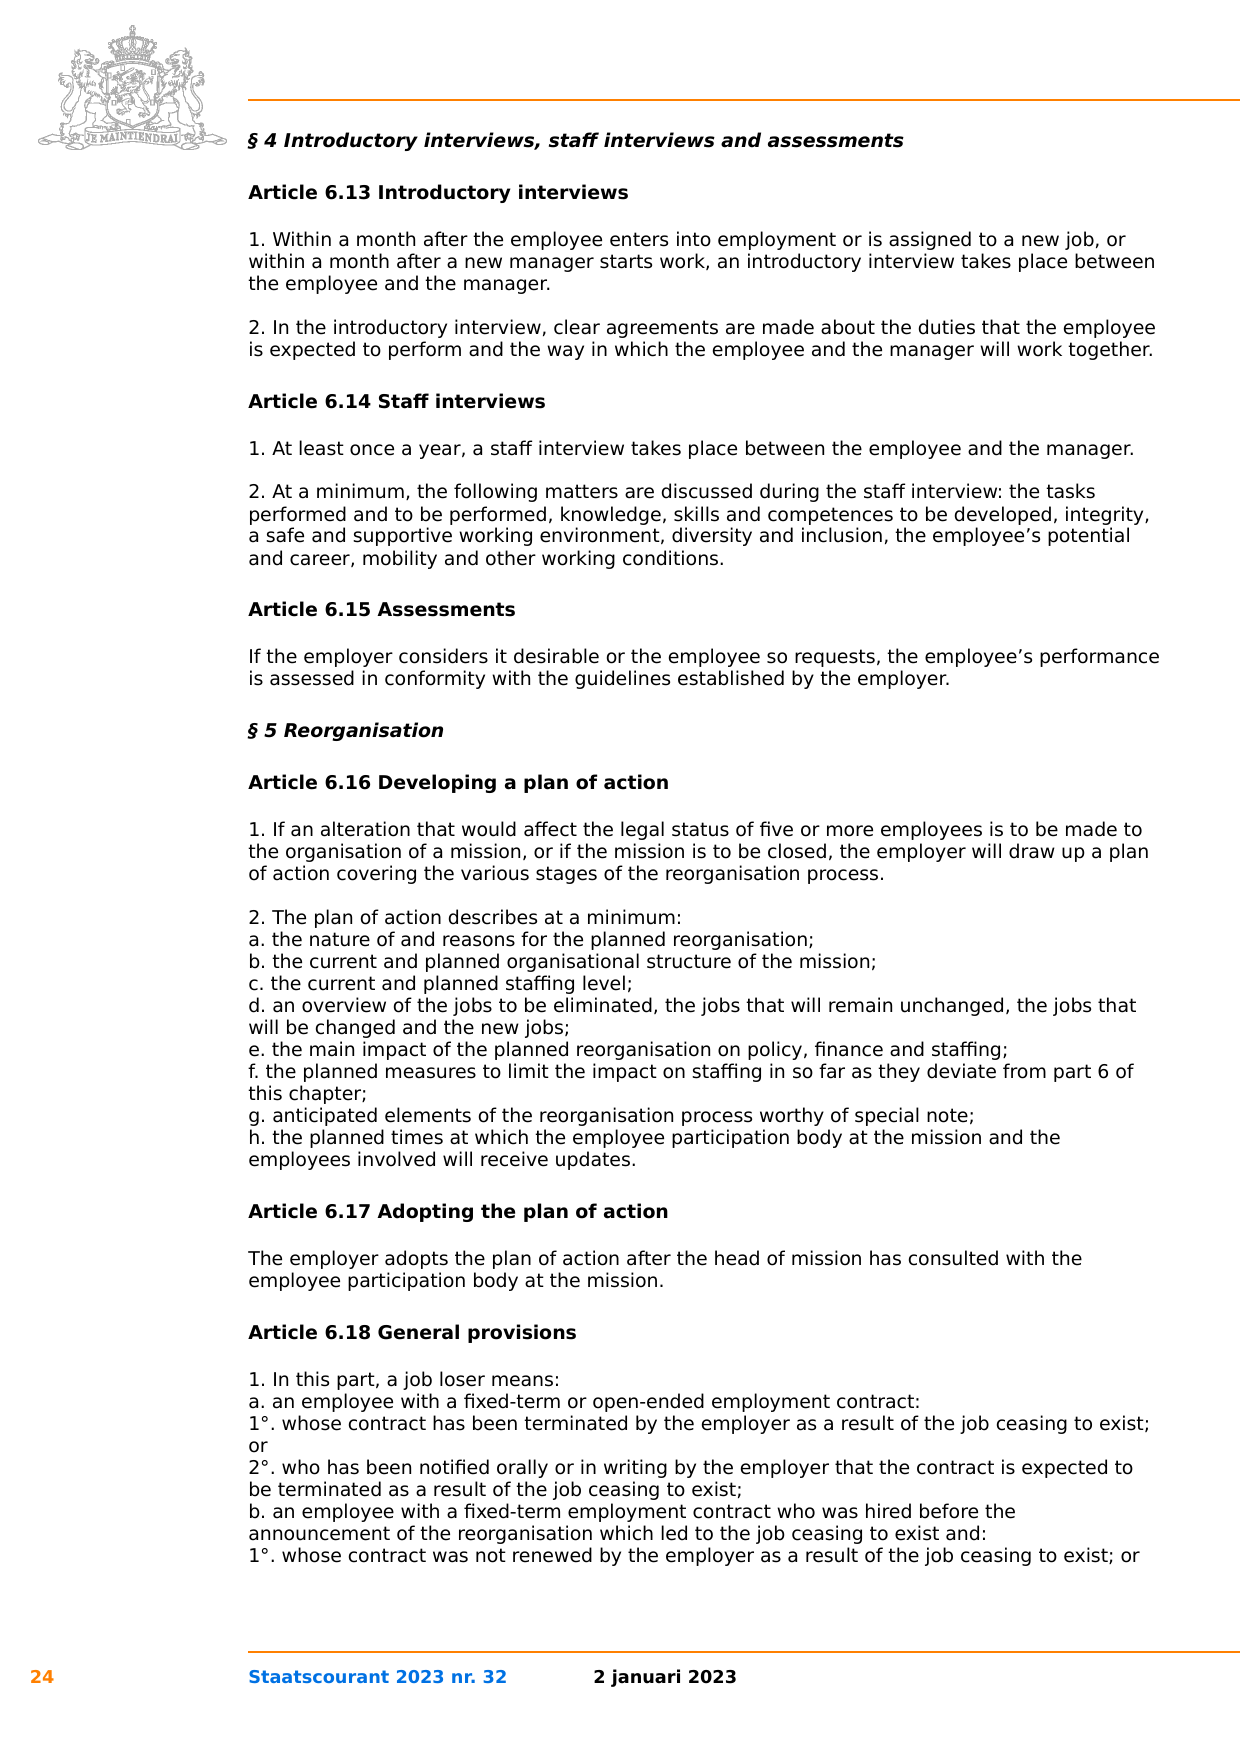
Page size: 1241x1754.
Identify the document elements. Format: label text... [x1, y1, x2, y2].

subtitle Article 6.18 General provisions [248, 1322, 1163, 1344]
subtitle § 5 Reorganisation [248, 720, 1163, 742]
subtitle Article 6.17 Adopting the plan of action [248, 1201, 1163, 1223]
text 1°. whose contract has been terminated by the employer as a result of the job ceasing to exist; or [248, 1413, 1163, 1457]
text g. anticipated elements of the reorganisation process worthy of special note; [248, 1105, 1163, 1127]
text 2. In the introductory interview, clear agreements are made about the duties that the employee is expected to perform and the way in which the employee and the manager will work together. [248, 317, 1163, 361]
text f. the planned measures to limit the impact on staffing in so far as they deviate from part 6 of this chapter; [248, 1061, 1163, 1105]
text 1. Within a month after the employee enters into employment or is assigned to a new job, or within a month after a new manager starts work, an introductory interview takes place between the employee and the manager. [248, 229, 1163, 295]
subtitle Article 6.15 Assessments [248, 599, 1163, 621]
text 1°. whose contract was not renewed by the employer as a result of the job ceasing to exist; or [248, 1544, 1163, 1567]
text b. an employee with a fixed-term employment contract who was hired before the announcement of the reorganisation which led to the job ceasing to exist and: [248, 1501, 1163, 1544]
text 1. In this part, a job loser means: [248, 1369, 1163, 1391]
subtitle Article 6.16 Developing a plan of action [248, 772, 1163, 794]
text a. an employee with a fixed-term or open-ended employment contract: [248, 1391, 1163, 1413]
subtitle Article 6.13 Introductory interviews [248, 182, 1163, 204]
text The employer adopts the plan of action after the head of mission has consulted with the employee participation body at the mission. [248, 1248, 1163, 1292]
text If the employer considers it desirable or the employee so requests, the employee’s performance is assessed in conformity with the guidelines established by the employer. [248, 646, 1163, 690]
text 1. If an alteration that would affect the legal status of five or more employees is to be made to the organisation of a mission, or if the mission is to be closed, the employer will draw up a plan of action covering the various stages of the reorganisation process. [248, 819, 1163, 885]
text 2. The plan of action describes at a minimum: [248, 907, 1163, 929]
subtitle Article 6.14 Staff interviews [248, 391, 1163, 413]
text e. the main impact of the planned reorganisation on policy, finance and staffing; [248, 1039, 1163, 1061]
subtitle § 4 Introductory interviews, staff interviews and assessments [248, 130, 1163, 152]
text a. the nature of and reasons for the planned reorganisation; [248, 929, 1163, 951]
text 2°. who has been notified orally or in writing by the employer that the contract is expected to be terminated as a result of the job ceasing to exist; [248, 1457, 1163, 1501]
picture [38, 25, 227, 150]
text 2. At a minimum, the following matters are discussed during the staff interview: the tasks performed and to be performed, knowledge, skills and competences to be developed, integrity, a safe and supportive working environment, diversity and inclusion, the employee’s potential and career, mobility and other working conditions. [248, 481, 1163, 569]
text d. an overview of the jobs to be eliminated, the jobs that will remain unchanged, the jobs that will be changed and the new jobs; [248, 995, 1163, 1039]
text b. the current and planned organisational structure of the mission; [248, 951, 1163, 973]
text h. the planned times at which the employee participation body at the mission and the employees involved will receive updates. [248, 1127, 1163, 1171]
text 1. At least once a year, a staff interview takes place between the employee and the manager. [248, 438, 1163, 459]
text c. the current and planned staffing level; [248, 973, 1163, 995]
